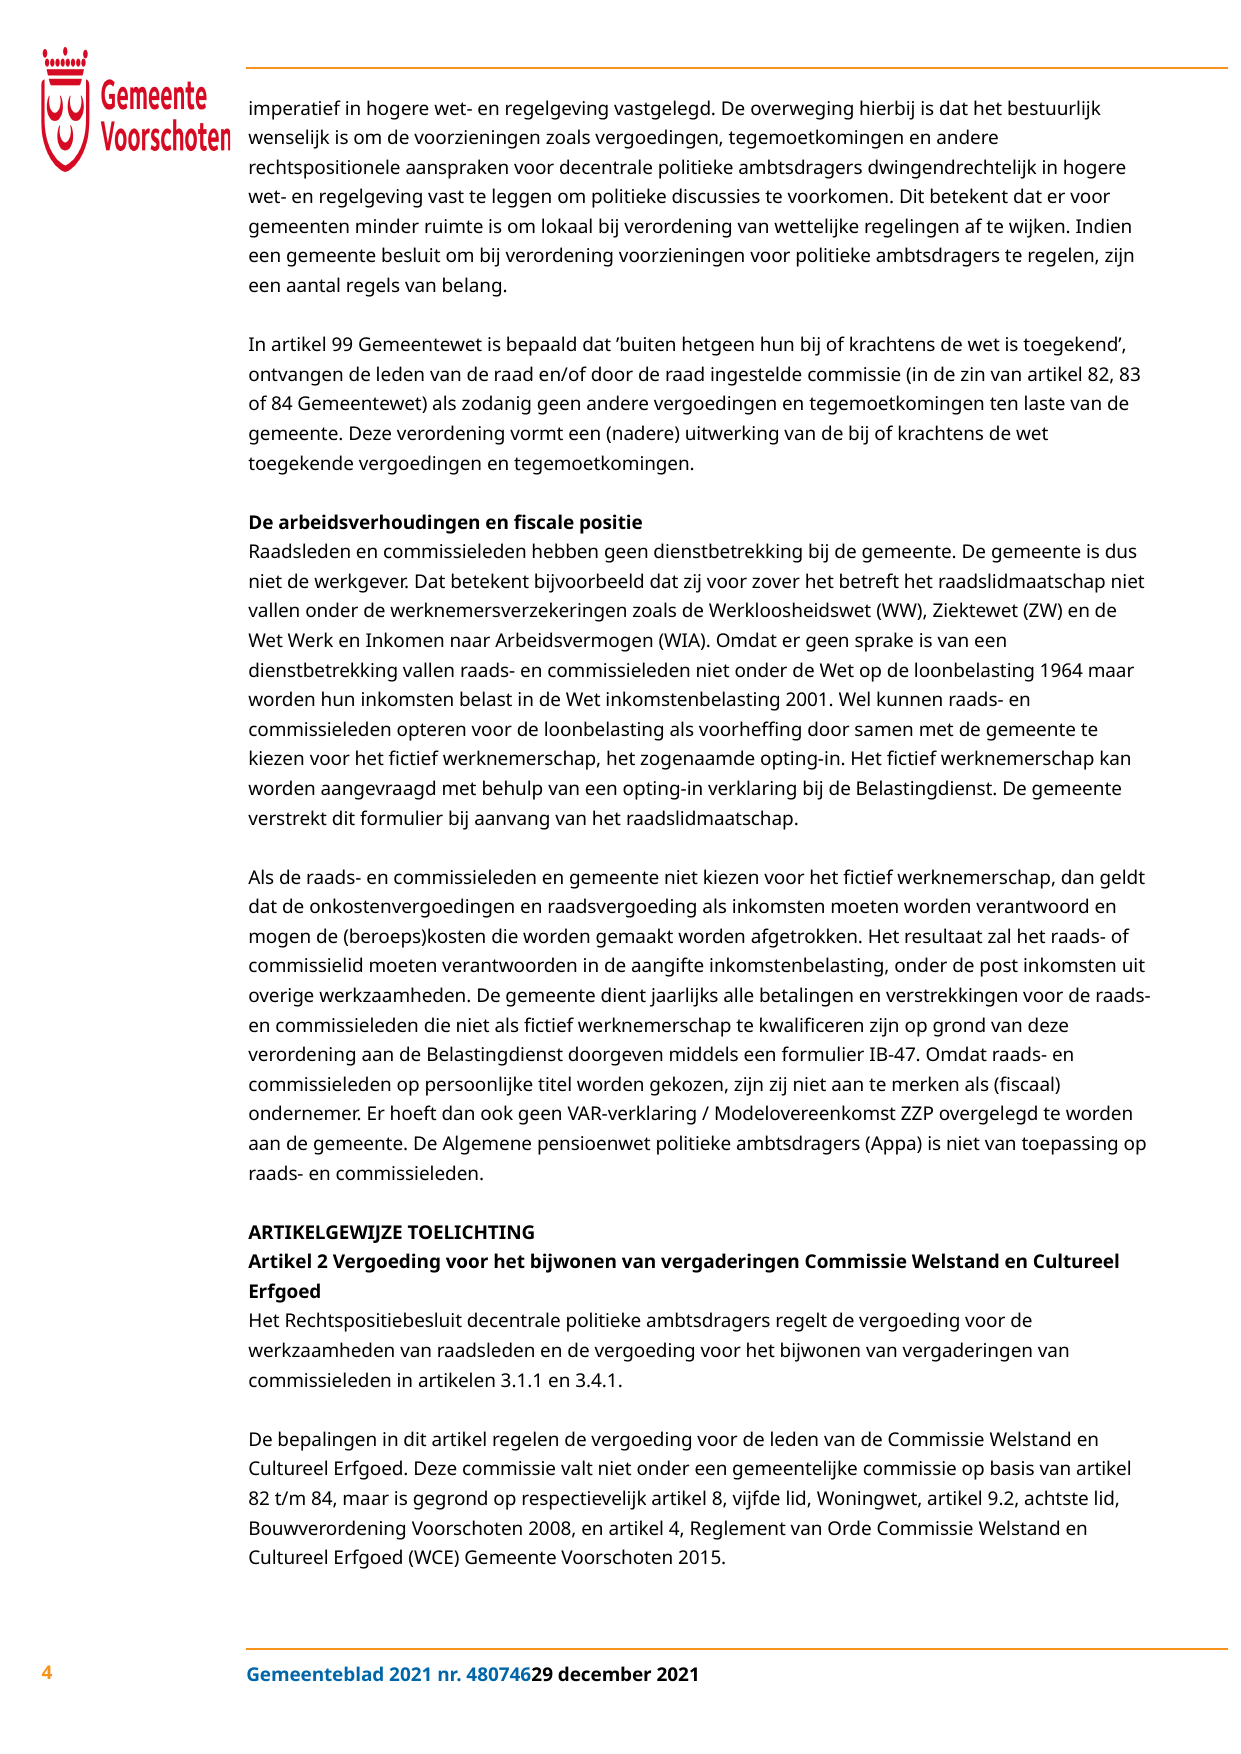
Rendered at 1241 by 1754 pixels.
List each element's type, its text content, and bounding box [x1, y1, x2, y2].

text imperatief in hogere wet- en regelgeving vastgelegd. De overweging hierbij is dat het bestuurlijk wenselijk is om de voorzieningen zoals vergoedingen, tegemoetkomingen en andere rechtspositionele aanspraken voor decentrale politieke ambtsdragers dwingendrechtelijk in hogere wet- en regelgeving vast te leggen om politieke discussies te voorkomen. Dit betekent dat er voor gemeenten minder ruimte is om lokaal bij verordening van wettelijke regelingen af te wijken. Indien een gemeente besluit om bij verordening voorzieningen voor politieke ambtsdragers te regelen, zijn een aantal regels van belang. [248, 95, 1152, 298]
text Als de raads- en commissieleden en gemeente niet kiezen voor het fictief werknemerschap, dan geldt dat de onkostenvergoedingen en raadsvergoeding als inkomsten moeten worden verantwoord en mogen de (beroeps)kosten die worden gemaakt worden afgetrokken. Het resultaat zal het raads- of commissielid moeten verantwoorden in de aangifte inkomstenbelasting, onder de post inkomsten uit overige werkzaamheden. De gemeente dient jaarlijks alle betalingen en verstrekkingen voor de raads- en commissieleden die niet als fictief werknemerschap te kwalificeren zijn op grond van deze verordening aan de Belastingdienst doorgeven middels een formulier IB-47. Omdat raads- en commissieleden op persoonlijke titel worden gekozen, zijn zij niet aan te merken als (fiscaal) ondernemer. Er hoeft dan ook geen VAR-verklaring / Modelovereenkomst ZZP overgelegd te worden aan de gemeente. De Algemene pensioenwet politieke ambtsdragers (Appa) is niet van toepassing op raads- en commissieleden. [248, 864, 1152, 1186]
text Raadsleden en commissieleden hebben geen dienstbetrekking bij de gemeente. De gemeente is dus niet de werkgever. Dat betekent bijvoorbeeld dat zij voor zover het betreft het raadslidmaatschap niet vallen onder de werknemersverzekeringen zoals de Werkloosheidswet (WW), Ziektewet (ZW) en de Wet Werk en Inkomen naar Arbeidsvermogen (WIA). Omdat er geen sprake is van een dienstbetrekking vallen raads- en commissieleden niet onder de Wet op de loonbelasting 1964 maar worden hun inkomsten belast in de Wet inkomstenbelasting 2001. Wel kunnen raads- en commissieleden opteren voor de loonbelasting als voorheffing door samen met de gemeente te kiezen voor het fictief werknemerschap, het zogenaamde opting-in. Het fictief werknemerschap kan worden aangevraagd met behulp van een opting-in verklaring bij de Belastingdienst. De gemeente verstrekt dit formulier bij aanvang van het raadslidmaatschap. [248, 538, 1152, 831]
text De arbeidsverhoudingen en fiscale positie [248, 509, 1152, 535]
text Het Rechtspositiebesluit decentrale politieke ambtsdragers regelt de vergoeding voor de werkzaamheden van raadsleden en de vergoeding voor het bijwonen van vergaderingen van commissieleden in artikelen 3.1.1 en 3.4.1. [248, 1308, 1152, 1393]
text Artikel 2 Vergoeding voor het bijwonen van vergaderingen Commissie Welstand en Cultureel Erfgoed [248, 1248, 1152, 1304]
text De bepalingen in dit artikel regelen de vergoeding voor de leden van de Commissie Welstand en Cultureel Erfgoed. Deze commissie valt niet onder een gemeentelijke commissie op basis van artikel 82 t/m 84, maar is gegrond op respectievelijk artikel 8, vijfde lid, Woningwet, artikel 9.2, achtste lid, Bouwverordening Voorschoten 2008, en artikel 4, Reglement van Orde Commissie Welstand en Cultureel Erfgoed (WCE) Gemeente Voorschoten 2015. [248, 1426, 1152, 1570]
text In artikel 99 Gemeentewet is bepaald dat ’buiten hetgeen hun bij of krachtens de wet is toegekend’, ontvangen de leden van de raad en/of door de raad ingestelde commissie (in de zin van artikel 82, 83 of 84 Gemeentewet) als zodanig geen andere vergoedingen en tegemoetkomingen ten laste van de gemeente. Deze verordening vormt een (nadere) uitwerking van de bij of krachtens de wet toegekende vergoedingen en tegemoetkomingen. [248, 331, 1152, 476]
picture [41, 47, 231, 172]
text ARTIKELGEWIJZE TOELICHTING [248, 1219, 1152, 1245]
